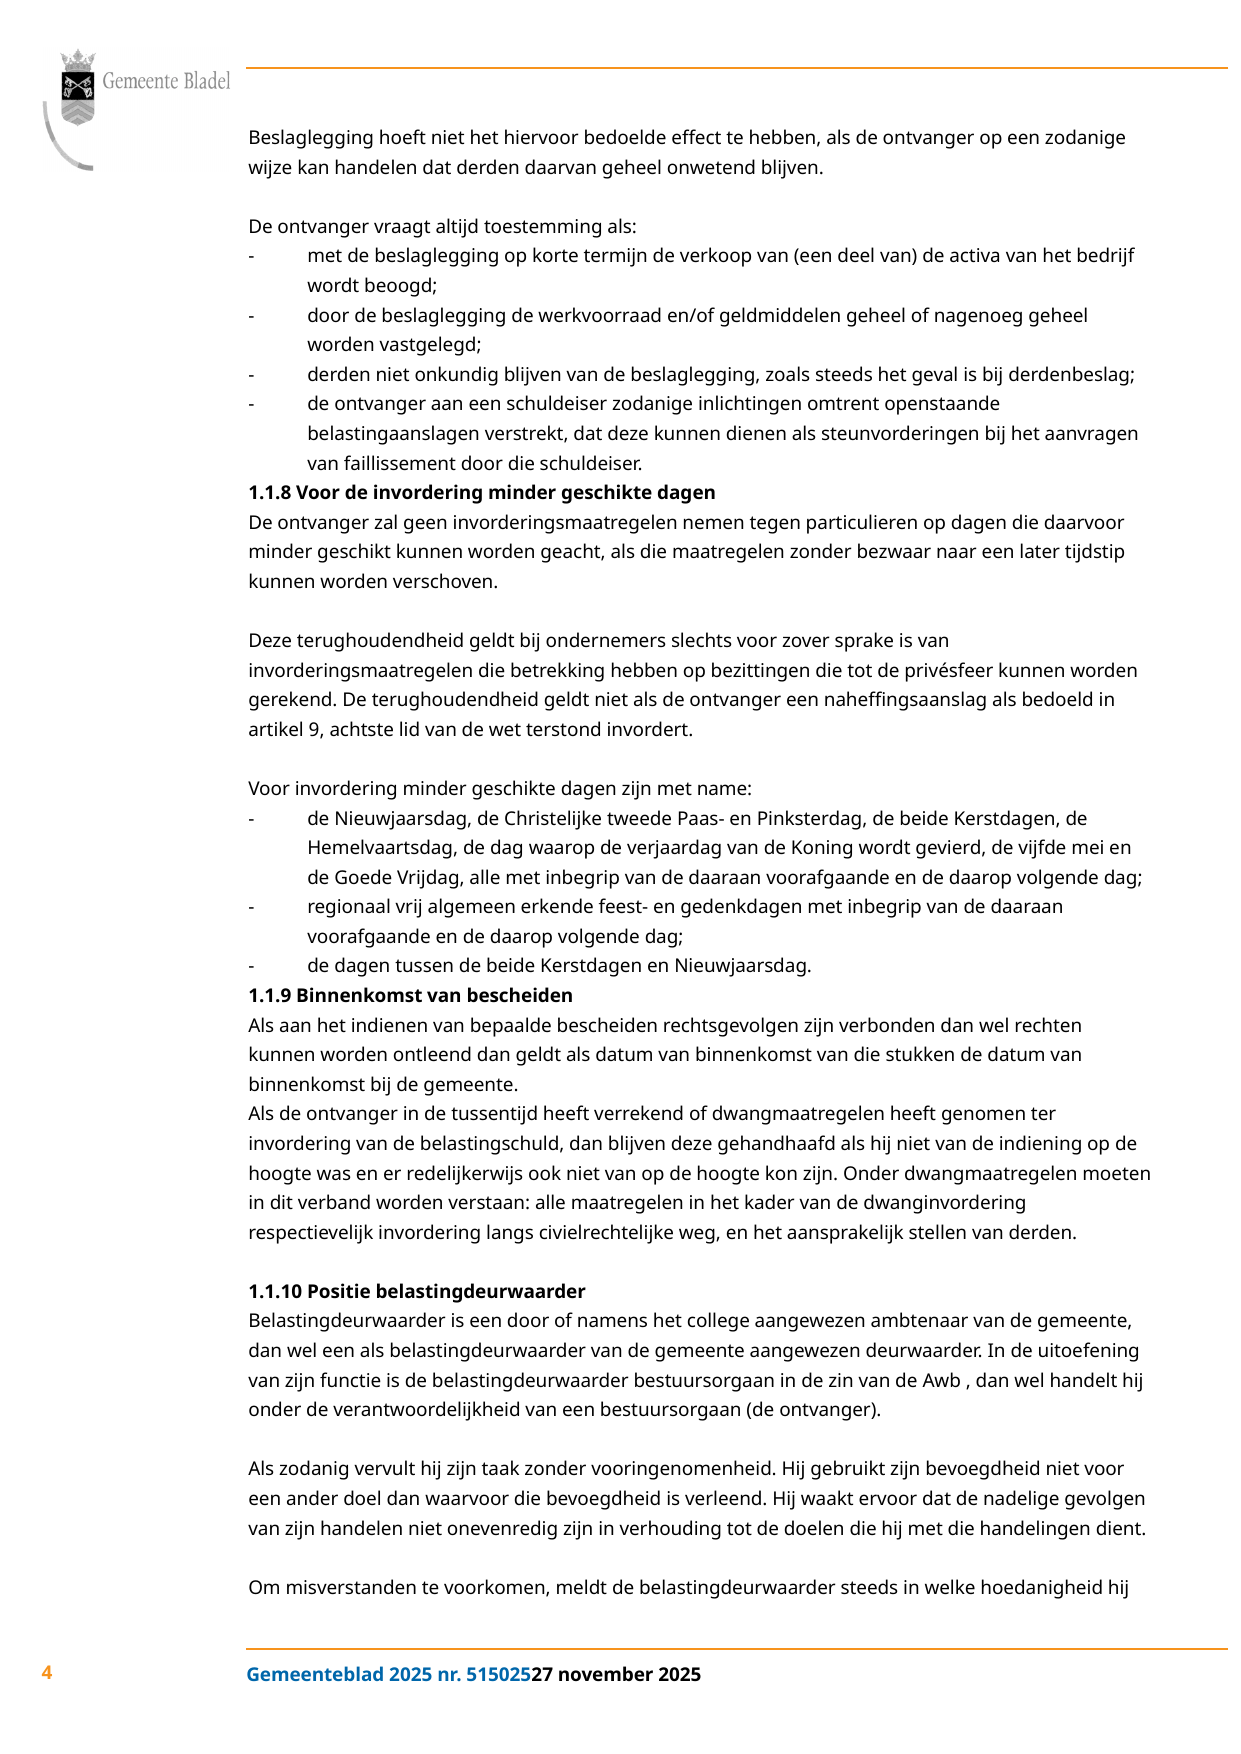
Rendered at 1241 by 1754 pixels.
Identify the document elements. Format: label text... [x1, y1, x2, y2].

text Belastingdeurwaarder is een door of namens het college aangewezen ambtenaar van de gemeente, dan wel een als belastingdeurwaarder van de gemeente aangewezen deurwaarder. In de uitoefening van zijn functie is de belastingdeurwaarder bestuursorgaan in de zin van de Awb , dan wel handelt hij onder de verantwoordelijkheid van een bestuursorgaan (de ontvanger). [248, 1308, 1152, 1422]
list door de beslaglegging de werkvoorraad en/of geldmiddelen geheel of nagenoeg geheel worden vastgelegd; [248, 302, 1152, 357]
text De ontvanger zal geen invorderingsmaatregelen nemen tegen particulieren op dagen die daarvoor minder geschikt kunnen worden geacht, als die maatregelen zonder bezwaar naar een later tijdstip kunnen worden verschoven. [248, 509, 1152, 594]
list de dagen tussen de beide Kerstdagen en Nieuwjaarsdag. [248, 953, 1152, 978]
text 1.1.9 Binnenkomst van bescheiden [248, 982, 1152, 1008]
picture [41, 47, 231, 172]
list de Nieuwjaarsdag, de Christelijke tweede Paas- en Pinksterdag, de beide Kerstdagen, de Hemelvaartsdag, de dag waarop de verjaardag van de Koning wordt gevierd, de vijfde mei en de Goede Vrijdag, alle met inbegrip van de daaraan voorafgaande en de daarop volgende dag; [248, 805, 1152, 890]
text Als zodanig vervult hij zijn taak zonder vooringenomenheid. Hij gebruikt zijn bevoegdheid niet voor een ander doel dan waarvoor die bevoegdheid is verleend. Hij waakt ervoor dat de nadelige gevolgen van zijn handelen niet onevenredig zijn in verhouding tot de doelen die hij met die handelingen dient. [248, 1456, 1152, 1541]
text Beslaglegging hoeft niet het hiervoor bedoelde effect te hebben, als de ontvanger op een zodanige wijze kan handelen dat derden daarvan geheel onwetend blijven. [248, 124, 1152, 180]
text Deze terughoudendheid geldt bij ondernemers slechts voor zover sprake is van invorderingsmaatregelen die betrekking hebben op bezittingen die tot de privésfeer kunnen worden gerekend. De terughoudendheid geldt niet als de ontvanger een naheffingsaanslag als bedoeld in artikel 9, achtste lid van de wet terstond invordert. [248, 627, 1152, 742]
text De ontvanger vraagt altijd toestemming als: [248, 213, 1152, 239]
list de ontvanger aan een schuldeiser zodanige inlichtingen omtrent openstaande belastingaanslagen verstrekt, dat deze kunnen dienen als steunvorderingen bij het aanvragen van faillissement door die schuldeiser. [248, 391, 1152, 476]
list derden niet onkundig blijven van de beslaglegging, zoals steeds het geval is bij derdenbeslag; [248, 361, 1152, 387]
text 1.1.8 Voor de invordering minder geschikte dagen [248, 479, 1152, 505]
text 1.1.10 Positie belastingdeurwaarder [248, 1278, 1152, 1304]
text Als aan het indienen van bepaalde bescheiden rechtsgevolgen zijn verbonden dan wel rechten kunnen worden ontleend dan geldt als datum van binnenkomst van die stukken de datum van binnenkomst bij de gemeente. [248, 1012, 1152, 1097]
text Voor invordering minder geschikte dagen zijn met name: [248, 775, 1152, 801]
list met de beslaglegging op korte termijn de verkoop van (een deel van) de activa van het bedrijf wordt beoogd; [248, 243, 1152, 298]
text Om misverstanden te voorkomen, meldt de belastingdeurwaarder steeds in welke hoedanigheid hij [248, 1574, 1152, 1600]
text Als de ontvanger in de tussentijd heeft verrekend of dwangmaatregelen heeft genomen ter invordering van de belastingschuld, dan blijven deze gehandhaafd als hij niet van de indiening op de hoogte was en er redelijkerwijs ook niet van op de hoogte kon zijn. Onder dwangmaatregelen moeten in dit verband worden verstaan: alle maatregelen in het kader van de dwanginvordering respectievelijk invordering langs civielrechtelijke weg, en het aansprakelijk stellen van derden. [248, 1101, 1152, 1245]
list regionaal vrij algemeen erkende feest- en gedenkdagen met inbegrip van de daaraan voorafgaande en de daarop volgende dag; [248, 893, 1152, 949]
